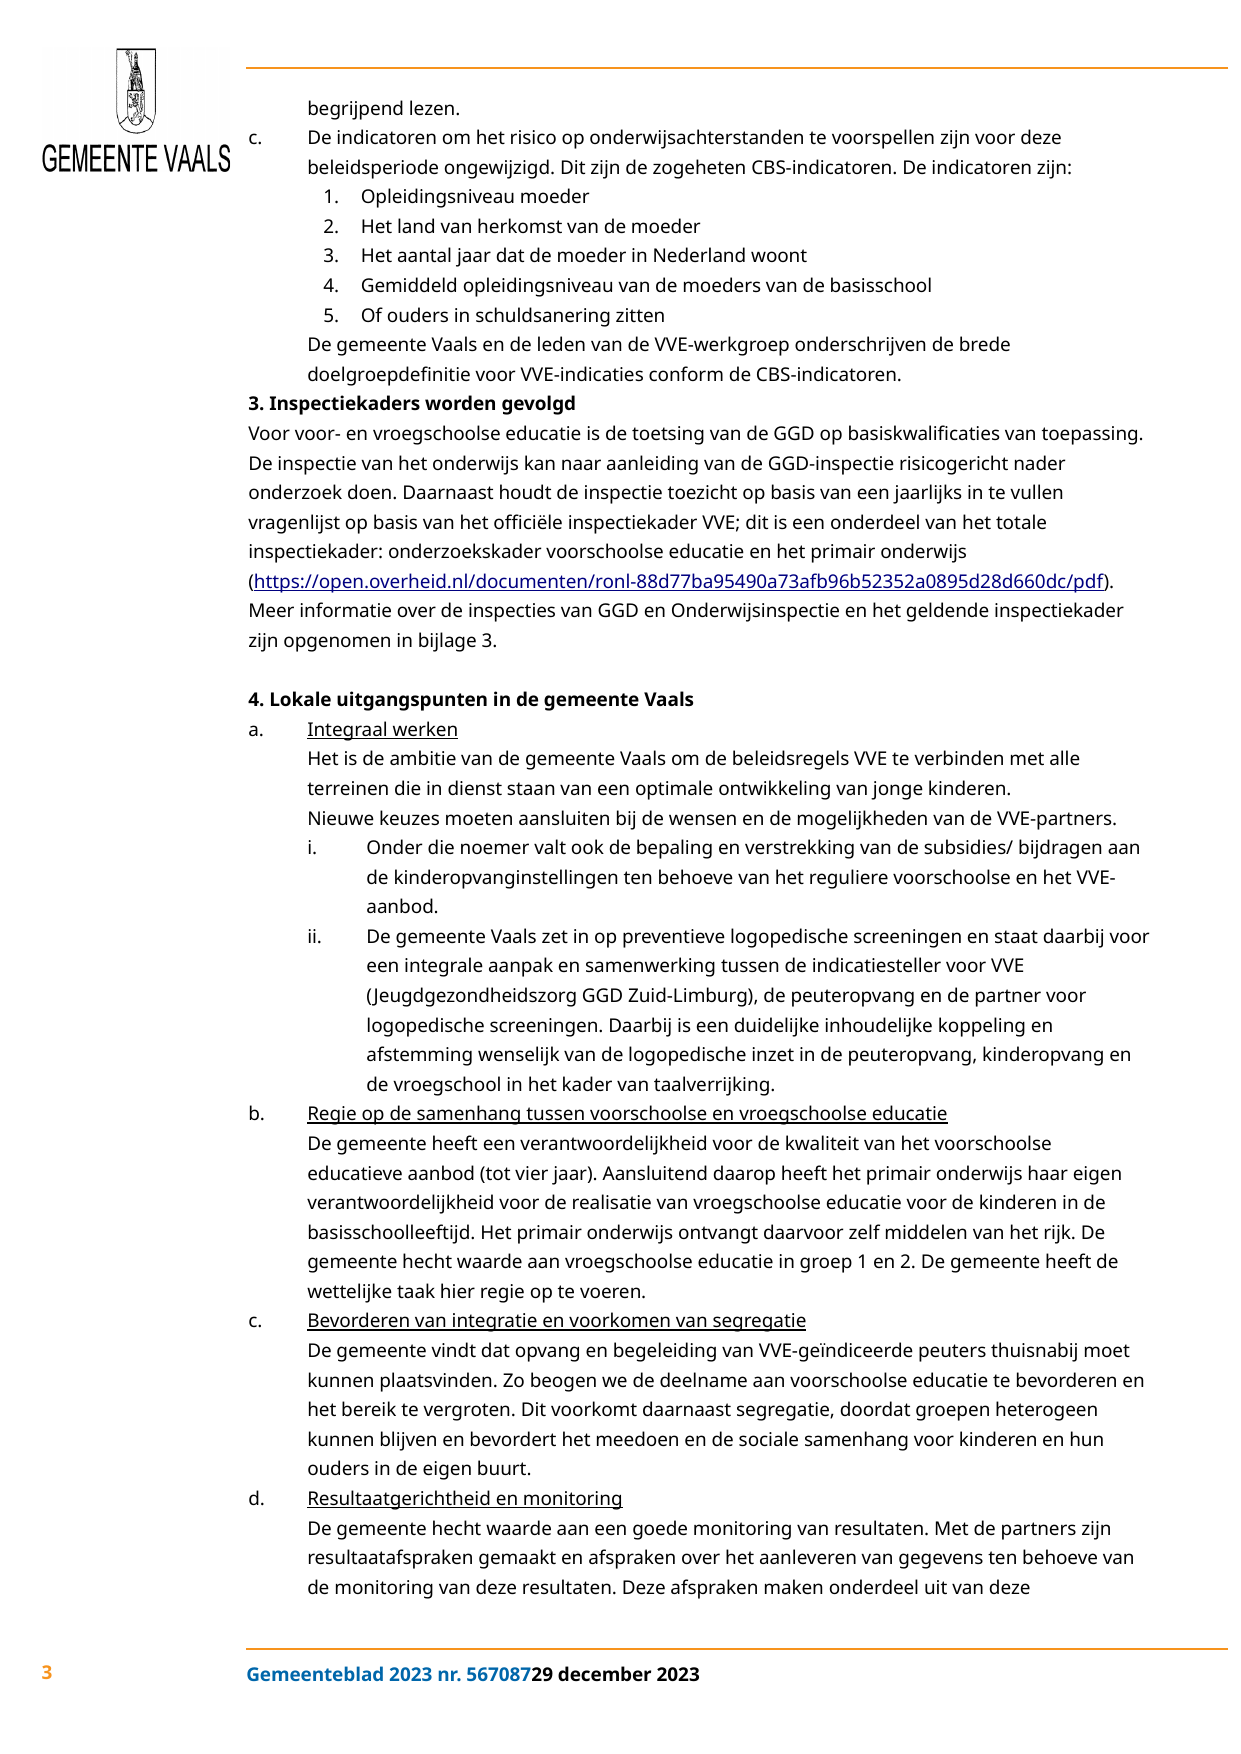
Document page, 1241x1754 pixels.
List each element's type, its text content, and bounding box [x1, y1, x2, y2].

list Het land van herkomst van de moeder [323, 213, 1152, 239]
text (https://open.overheid.nl/documenten/ronl-88d77ba95490a73afb96b52352a0895d28d660dc/pdf). [248, 568, 1152, 594]
picture [41, 47, 231, 172]
list De gemeente Vaals en de leden van de VVE-werkgroep onderschrijven de brede doelgroepdefinitie voor VVE-indicaties conform de CBS-indicatoren. [248, 331, 1152, 387]
list Gemiddeld opleidingsniveau van de moeders van de basisschool [323, 272, 1152, 298]
list Bevorderen van integratie en voorkomen van segregatie [248, 1308, 1152, 1333]
list Of ouders in schuldsanering zitten [323, 302, 1152, 328]
text 4. Lokale uitgangspunten in de gemeente Vaals [248, 686, 1152, 712]
text Voor voor- en vroegschoolse educatie is de toetsing van de GGD op basiskwalificaties van toepassing. [248, 420, 1152, 446]
list De gemeente hecht waarde aan een goede monitoring van resultaten. Met de partners zijn resultaatafspraken gemaakt en afspraken over het aanleveren van gegevens ten behoeve van de monitoring van deze resultaten. Deze afspraken maken onderdeel uit van deze [248, 1515, 1152, 1600]
list Het is de ambitie van de gemeente Vaals om de beleidsregels VVE te verbinden met alle terreinen die in dienst staan van een optimale ontwikkeling van jonge kinderen. [248, 746, 1152, 801]
text Meer informatie over de inspecties van GGD en Onderwijsinspectie en het geldende inspectiekader zijn opgenomen in bijlage 3. [248, 598, 1152, 653]
list Het aantal jaar dat de moeder in Nederland woont [323, 243, 1152, 268]
list De gemeente heeft een verantwoordelijkheid voor de kwaliteit van het voorschoolse educatieve aanbod (tot vier jaar). Aansluitend daarop heeft het primair onderwijs haar eigen verantwoordelijkheid voor de realisatie van vroegschoolse educatie voor de kinderen in de basisschoolleeftijd. Het primair onderwijs ontvangt daarvoor zelf middelen van het rijk. De gemeente hecht waarde aan vroegschoolse educatie in groep 1 en 2. De gemeente heeft de wettelijke taak hier regie op te voeren. [248, 1130, 1152, 1304]
list Onder die noemer valt ook de bepaling en verstrekking van de subsidies/ bijdragen aan de kinderopvanginstellingen ten behoeve van het reguliere voorschoolse en het VVE-aanbod. [307, 834, 1152, 919]
list Resultaatgerichtheid en monitoring [248, 1485, 1152, 1511]
text 3. Inspectiekaders worden gevolgd [248, 391, 1152, 416]
list Integraal werken [248, 716, 1152, 742]
list Opleidingsniveau moeder [323, 183, 1152, 209]
list De gemeente Vaals zet in op preventieve logopedische screeningen en staat daarbij voor een integrale aanpak en samenwerking tussen de indicatiesteller voor VVE (Jeugdgezondheidszorg GGD Zuid-Limburg), de peuteropvang en de partner voor logopedische screeningen. Daarbij is een duidelijke inhoudelijke koppeling en afstemming wenselijk van de logopedische inzet in de peuteropvang, kinderopvang en de vroegschool in het kader van taalverrijking. [307, 923, 1152, 1097]
list begrijpend lezen. [248, 95, 1152, 121]
list De indicatoren om het risico op onderwijsachterstanden te voorspellen zijn voor deze beleidsperiode ongewijzigd. Dit zijn de zogeheten CBS-indicatoren. De indicatoren zijn: [248, 124, 1152, 180]
list De gemeente vindt dat opvang en begeleiding van VVE-geïndiceerde peuters thuisnabij moet kunnen plaatsvinden. Zo beogen we de deelname aan voorschoolse educatie te bevorderen en het bereik te vergroten. Dit voorkomt daarnaast segregatie, doordat groepen heterogeen kunnen blijven en bevordert het meedoen en de sociale samenhang voor kinderen en hun ouders in de eigen buurt. [248, 1337, 1152, 1481]
list Nieuwe keuzes moeten aansluiten bij de wensen en de mogelijkheden van de VVE-partners. [248, 805, 1152, 831]
list Regie op de samenhang tussen voorschoolse en vroegschoolse educatie [248, 1101, 1152, 1126]
text De inspectie van het onderwijs kan naar aanleiding van de GGD-inspectie risicogericht nader onderzoek doen. Daarnaast houdt de inspectie toezicht op basis van een jaarlijks in te vullen vragenlijst op basis van het officiële inspectiekader VVE; dit is een onderdeel van het totale inspectiekader: onderzoekskader voorschoolse educatie en het primair onderwijs [248, 450, 1152, 564]
